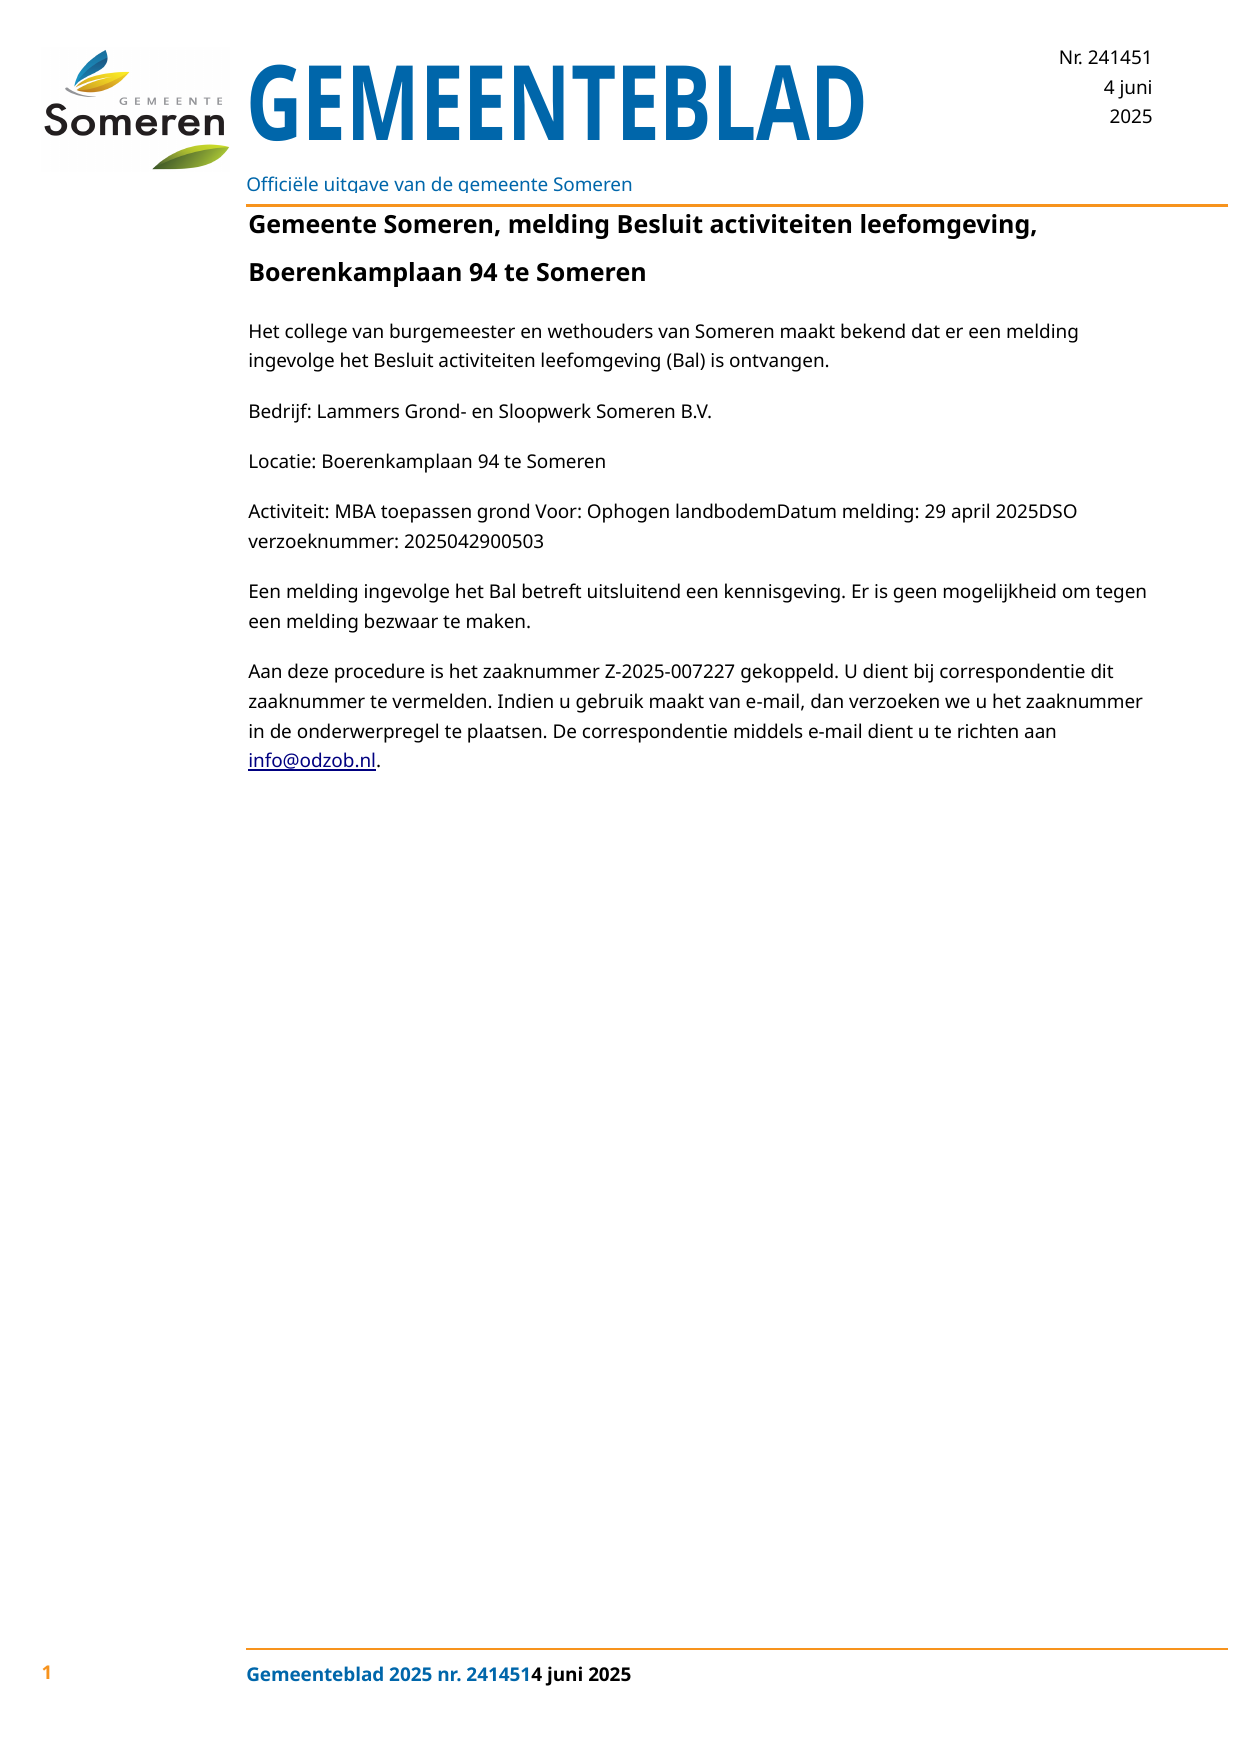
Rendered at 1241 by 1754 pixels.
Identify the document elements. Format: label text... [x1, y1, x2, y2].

text Het college van burgemeester en wethouders van Someren maakt bekend dat er een melding ingevolge het Besluit activiteiten leefomgeving (Bal) is ontvangen. [248, 318, 1152, 373]
text Activiteit: MBA toepassen grond Voor: Ophogen landbodemDatum melding: 29 april 2025DSO verzoeknummer: 2025042900503 [248, 499, 1152, 554]
text Bedrijf: Lammers Grond- en Sloopwerk Someren B.V. [248, 398, 1152, 424]
text Een melding ingevolge het Bal betreft uitsluitend een kennisgeving. Er is geen mogelijkheid om tegen een melding bezwaar te maken. [248, 579, 1152, 634]
text Gemeente Someren, melding Besluit activiteiten leefomgeving, Boerenkamplaan 94​ te Someren [248, 207, 1152, 288]
text Locatie: Boerenkamplaan 94​ te Someren [248, 448, 1152, 474]
text Aan deze procedure is het zaaknummer Z-2025-007227 gekoppeld. U dient bij correspondentie dit zaaknummer te vermelden. Indien u gebruik maakt van e-mail, dan verzoeken we u het zaaknummer in de onderwerpregel te plaatsen. De correspondentie middels e-mail dient u te richten aan info@odzob.nl. [248, 659, 1152, 773]
picture [41, 47, 231, 172]
